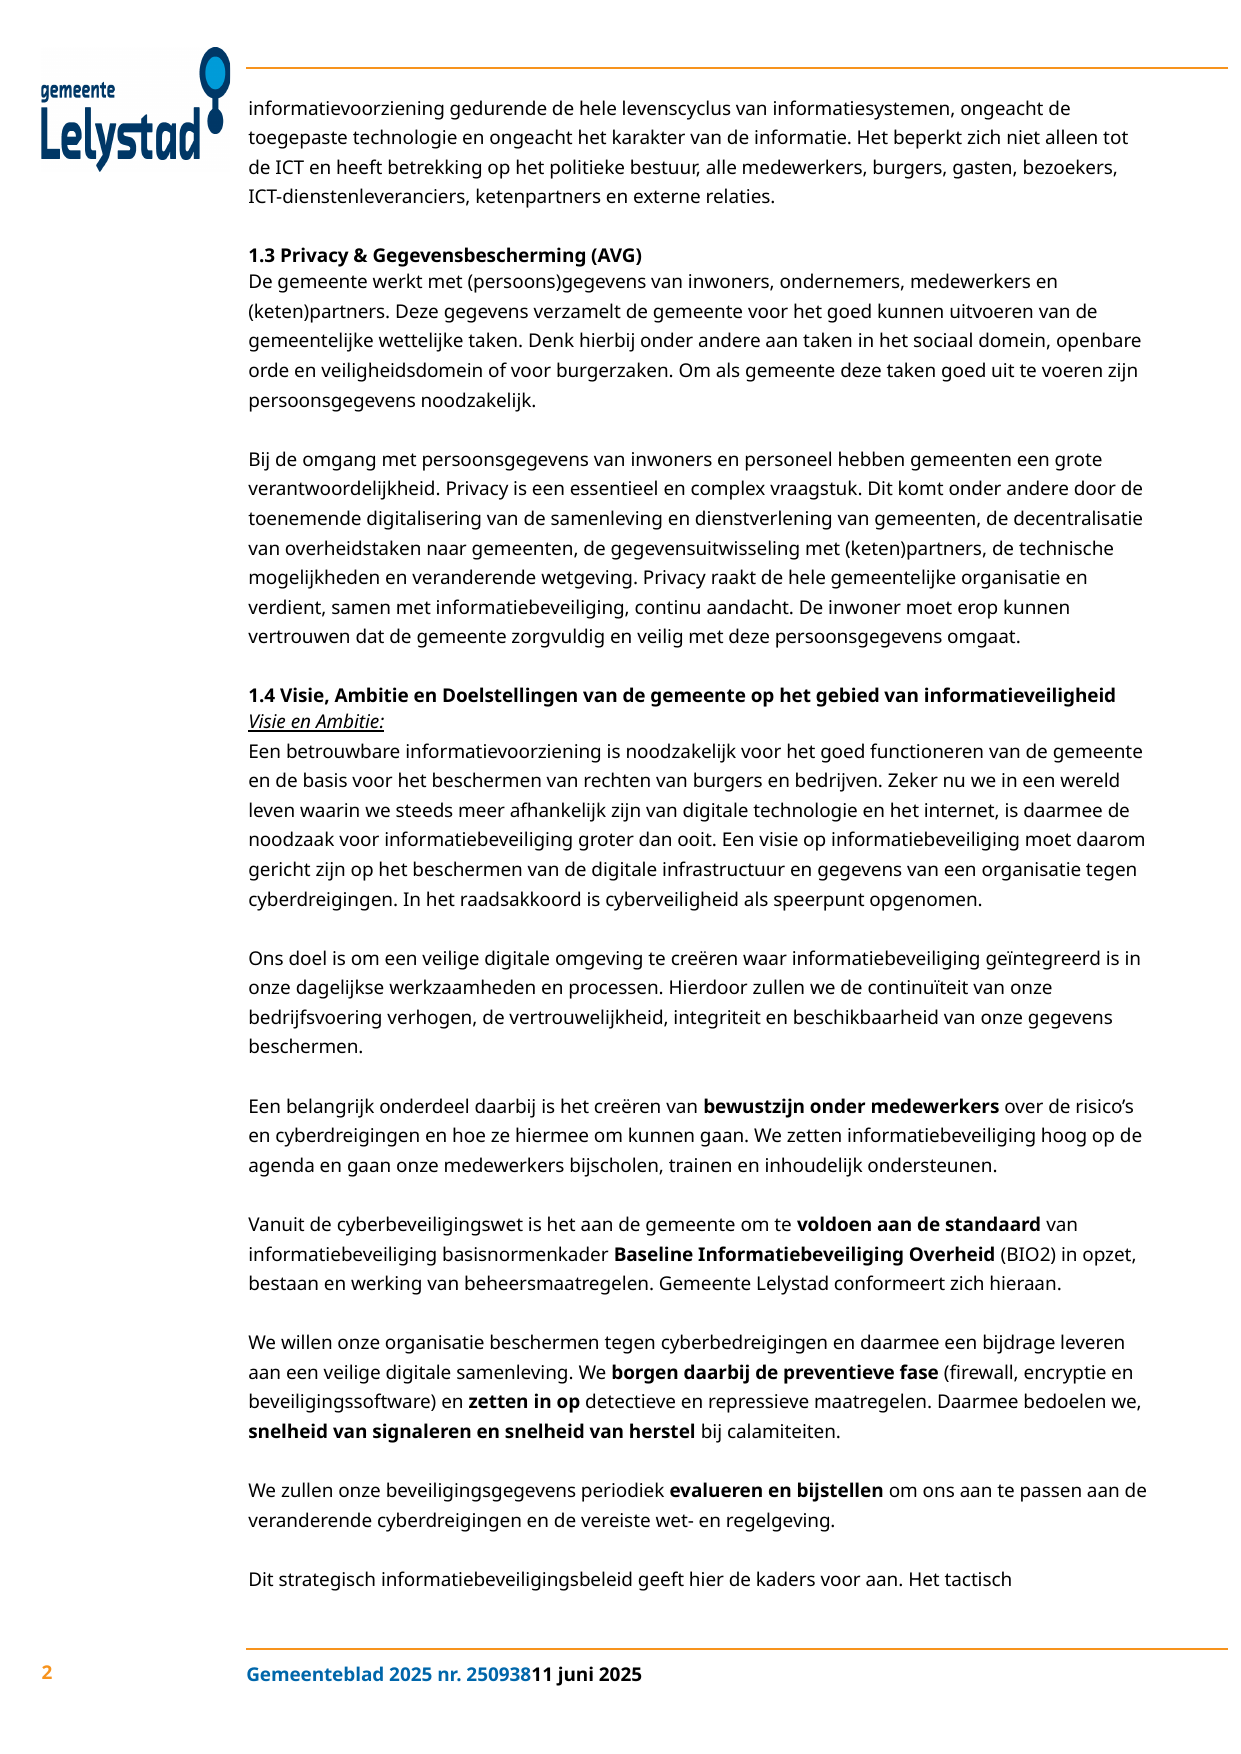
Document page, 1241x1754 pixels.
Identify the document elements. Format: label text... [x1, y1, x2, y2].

text Bij de omgang met persoonsgegevens van inwoners en personeel hebben gemeenten een grote verantwoordelijkheid. Privacy is een essentieel en complex vraagstuk. Dit komt onder andere door de toenemende digitalisering van de samenleving en dienstverlening van gemeenten, de decentralisatie van overheidstaken naar gemeenten, de gegevensuitwisseling met (keten)partners, de technische mogelijkheden en veranderende wetgeving. Privacy raakt de hele gemeentelijke organisatie en verdient, samen met informatiebeveiliging, continu aandacht. De inwoner moet erop kunnen vertrouwen dat de gemeente zorgvuldig en veilig met deze persoonsgegevens omgaat. [248, 446, 1152, 649]
text De gemeente werkt met (persoons)gegevens van inwoners, ondernemers, medewerkers en (keten)partners. Deze gegevens verzamelt de gemeente voor het goed kunnen uitvoeren van de gemeentelijke wettelijke taken. Denk hierbij onder andere aan taken in het sociaal domein, openbare orde en veiligheidsdomein of voor burgerzaken. Om als gemeente deze taken goed uit te voeren zijn persoonsgegevens noodzakelijk. [248, 268, 1152, 412]
text informatievoorziening gedurende de hele levenscyclus van informatiesystemen, ongeacht de toegepaste technologie en ongeacht het karakter van de informatie. Het beperkt zich niet alleen tot de ICT en heeft betrekking op het politieke bestuur, alle medewerkers, burgers, gasten, bezoekers, ICT-dienstenleveranciers, ketenpartners en externe relaties. [248, 95, 1152, 209]
text Een betrouwbare informatievoorziening is noodzakelijk voor het goed functioneren van de gemeente en de basis voor het beschermen van rechten van burgers en bedrijven. Zeker nu we in een wereld leven waarin we steeds meer afhankelijk zijn van digitale technologie en het internet, is daarmee de noodzaak voor informatiebeveiliging groter dan ooit. Een visie op informatiebeveiliging moet daarom gericht zijn op het beschermen van de digitale infrastructuur en gegevens van een organisatie tegen cyberdreigingen. In het raadsakkoord is cyberveiligheid als speerpunt opgenomen. [248, 738, 1152, 912]
text 1.4 Visie, Ambitie en Doelstellingen van de gemeente op het gebied van informatieveiligheid [248, 683, 1152, 708]
text Visie en Ambitie: [248, 708, 1152, 734]
text Vanuit de cyberbeveiligingswet is het aan de gemeente om te voldoen aan de standaard van informatiebeveiliging basisnormenkader Baseline Informatiebeveiliging Overheid (BIO2) in opzet, bestaan en werking van beheersmaatregelen. Gemeente Lelystad conformeert zich hieraan. [248, 1211, 1152, 1296]
text Dit strategisch informatiebeveiligingsbeleid geeft hier de kaders voor aan. Het tactisch [248, 1566, 1152, 1592]
text Een belangrijk onderdeel daarbij is het creëren van bewustzijn onder medewerkers over de risico’s en cyberdreigingen en hoe ze hiermee om kunnen gaan. We zetten informatiebeveiliging hoog op de agenda en gaan onze medewerkers bijscholen, trainen en inhoudelijk ondersteunen. [248, 1093, 1152, 1178]
text We willen onze organisatie beschermen tegen cyberbedreigingen en daarmee een bijdrage leveren aan een veilige digitale samenleving. We borgen daarbij de preventieve fase (firewall, encryptie en beveiligingssoftware) en zetten in op detectieve en repressieve maatregelen. Daarmee bedoelen we, snelheid van signaleren en snelheid van herstel bij calamiteiten. [248, 1329, 1152, 1444]
text We zullen onze beveiligingsgegevens periodiek evalueren en bijstellen om ons aan te passen aan de veranderende cyberdreigingen en de vereiste wet- en regelgeving. [248, 1477, 1152, 1533]
text Ons doel is om een veilige digitale omgeving te creëren waar informatiebeveiliging geïntegreerd is in onze dagelijkse werkzaamheden en processen. Hierdoor zullen we de continuïteit van onze bedrijfsvoering verhogen, de vertrouwelijkheid, integriteit en beschikbaarheid van onze gegevens beschermen. [248, 945, 1152, 1059]
text 1.3 Privacy & Gegevensbescherming (AVG) [248, 243, 1152, 268]
picture [41, 47, 231, 172]
